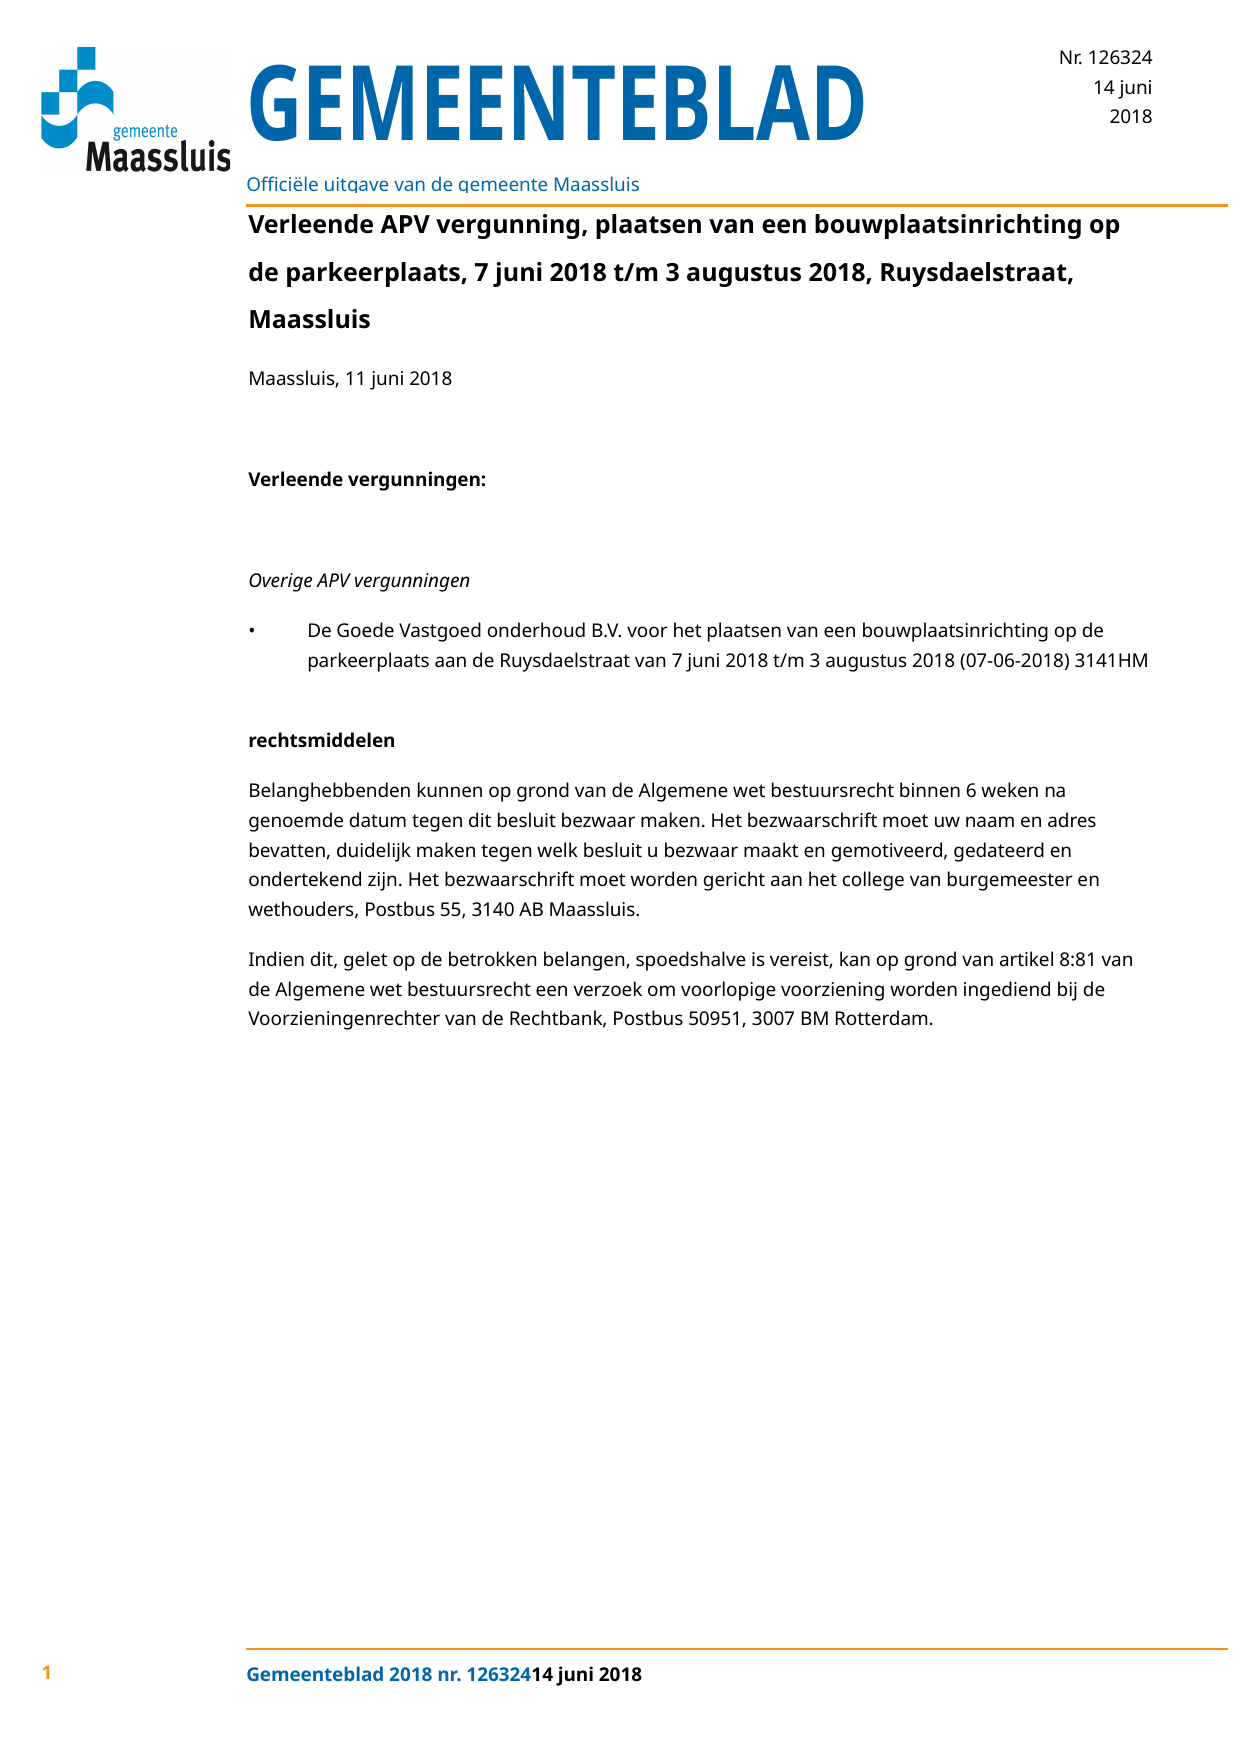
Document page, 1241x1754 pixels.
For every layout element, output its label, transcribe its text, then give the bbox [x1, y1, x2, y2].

text rechtsmiddelen [248, 727, 1152, 753]
text Verleende vergunningen: [248, 466, 1152, 492]
text Overige APV vergunningen [248, 567, 1152, 593]
text Maassluis, 11 juni 2018 [248, 366, 1152, 391]
text Belanghebbenden kunnen op grond van de Algemene wet bestuursrecht binnen 6 weken na genoemde datum tegen dit besluit bezwaar maken. Het bezwaarschrift moet uw naam en adres bevatten, duidelijk maken tegen welk besluit u bezwaar maakt en gemotiveerd, gedateerd en ondertekend zijn. Het bezwaarschrift moet worden gericht aan het college van burgemeester en wethouders, Postbus 55, 3140 AB Maassluis. [248, 778, 1152, 922]
text Indien dit, gelet op de betrokken belangen, spoedshalve is vereist, kan op grond van artikel 8:81 van de Algemene wet bestuursrecht een verzoek om voorlopige voorziening worden ingediend bij de Voorzieningenrechter van de Rechtbank, Postbus 50951, 3007 BM Rotterdam. [248, 946, 1152, 1031]
picture [41, 47, 231, 172]
picture [41, 47, 77, 92]
list De Goede Vastgoed onderhoud B.V. voor het plaatsen van een bouwplaatsinrichting op de parkeerplaats aan de Ruysdaelstraat van 7 juni 2018 t/m 3 augustus 2018 (07-06-2018) 3141HM [248, 618, 1152, 673]
text Verleende APV vergunning, plaatsen van een bouwplaatsinrichting op de parkeerplaats, 7 juni 2018 t/m 3 augustus 2018, Ruysdaelstraat, Maassluis [248, 207, 1152, 336]
